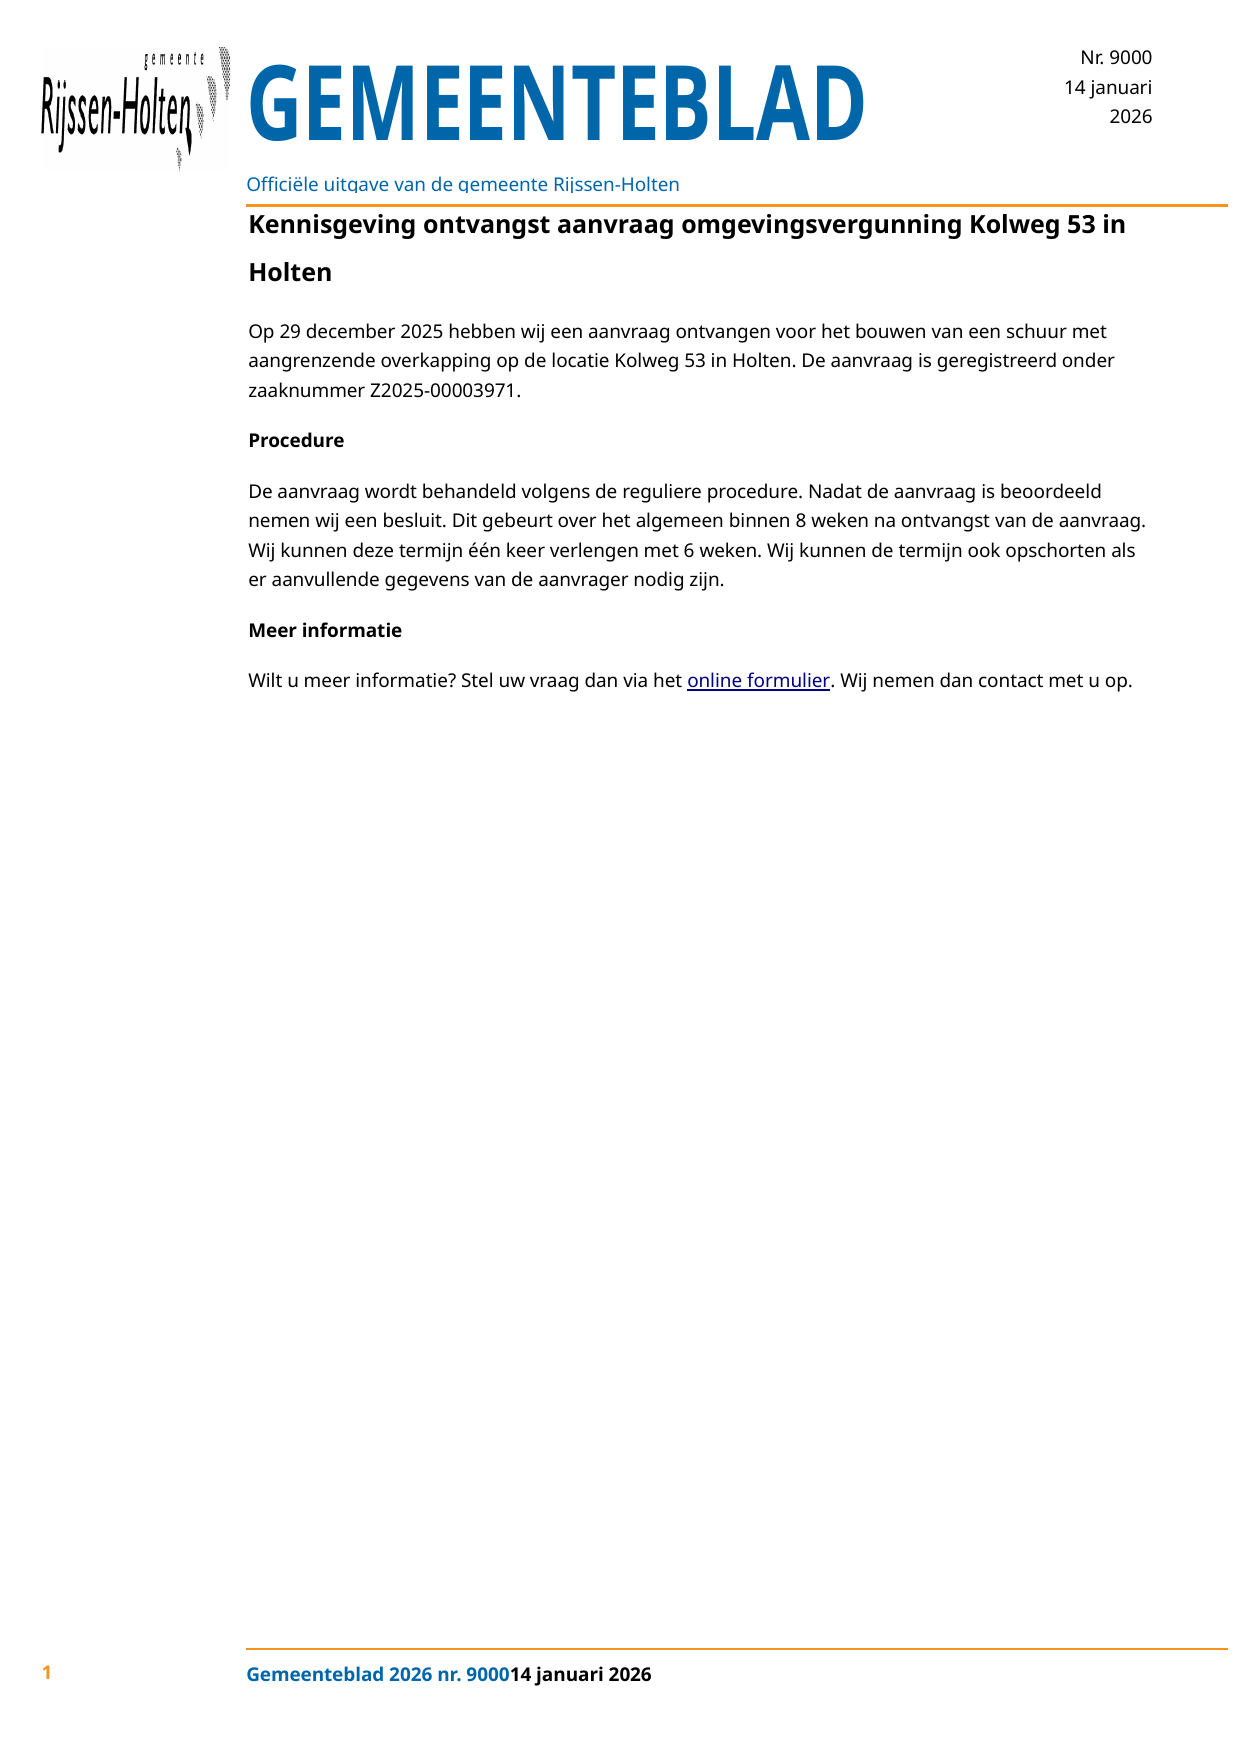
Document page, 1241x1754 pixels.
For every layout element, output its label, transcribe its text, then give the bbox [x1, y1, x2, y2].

text Procedure [248, 427, 1152, 453]
text Wilt u meer informatie? Stel uw vraag dan via het online formulier. Wij nemen dan contact met u op. [248, 667, 1152, 693]
text De aanvraag wordt behandeld volgens de reguliere procedure. Nadat de aanvraag is beoordeeld nemen wij een besluit. Dit gebeurt over het algemeen binnen 8 weken na ontvangst van de aanvraag. Wij kunnen deze termijn één keer verlengen met 6 weken. Wij kunnen de termijn ook opschorten als er aanvullende gegevens van de aanvrager nodig zijn. [248, 478, 1152, 592]
picture [41, 47, 231, 172]
text Kennisgeving ontvangst aanvraag omgevingsvergunning Kolweg 53 in Holten [248, 207, 1152, 288]
text Meer informatie [248, 617, 1152, 643]
text Op 29 december 2025 hebben wij een aanvraag ontvangen voor het bouwen van een schuur met aangrenzende overkapping op de locatie Kolweg 53 in Holten. De aanvraag is geregistreerd onder zaaknummer Z2025-00003971. [248, 318, 1152, 403]
